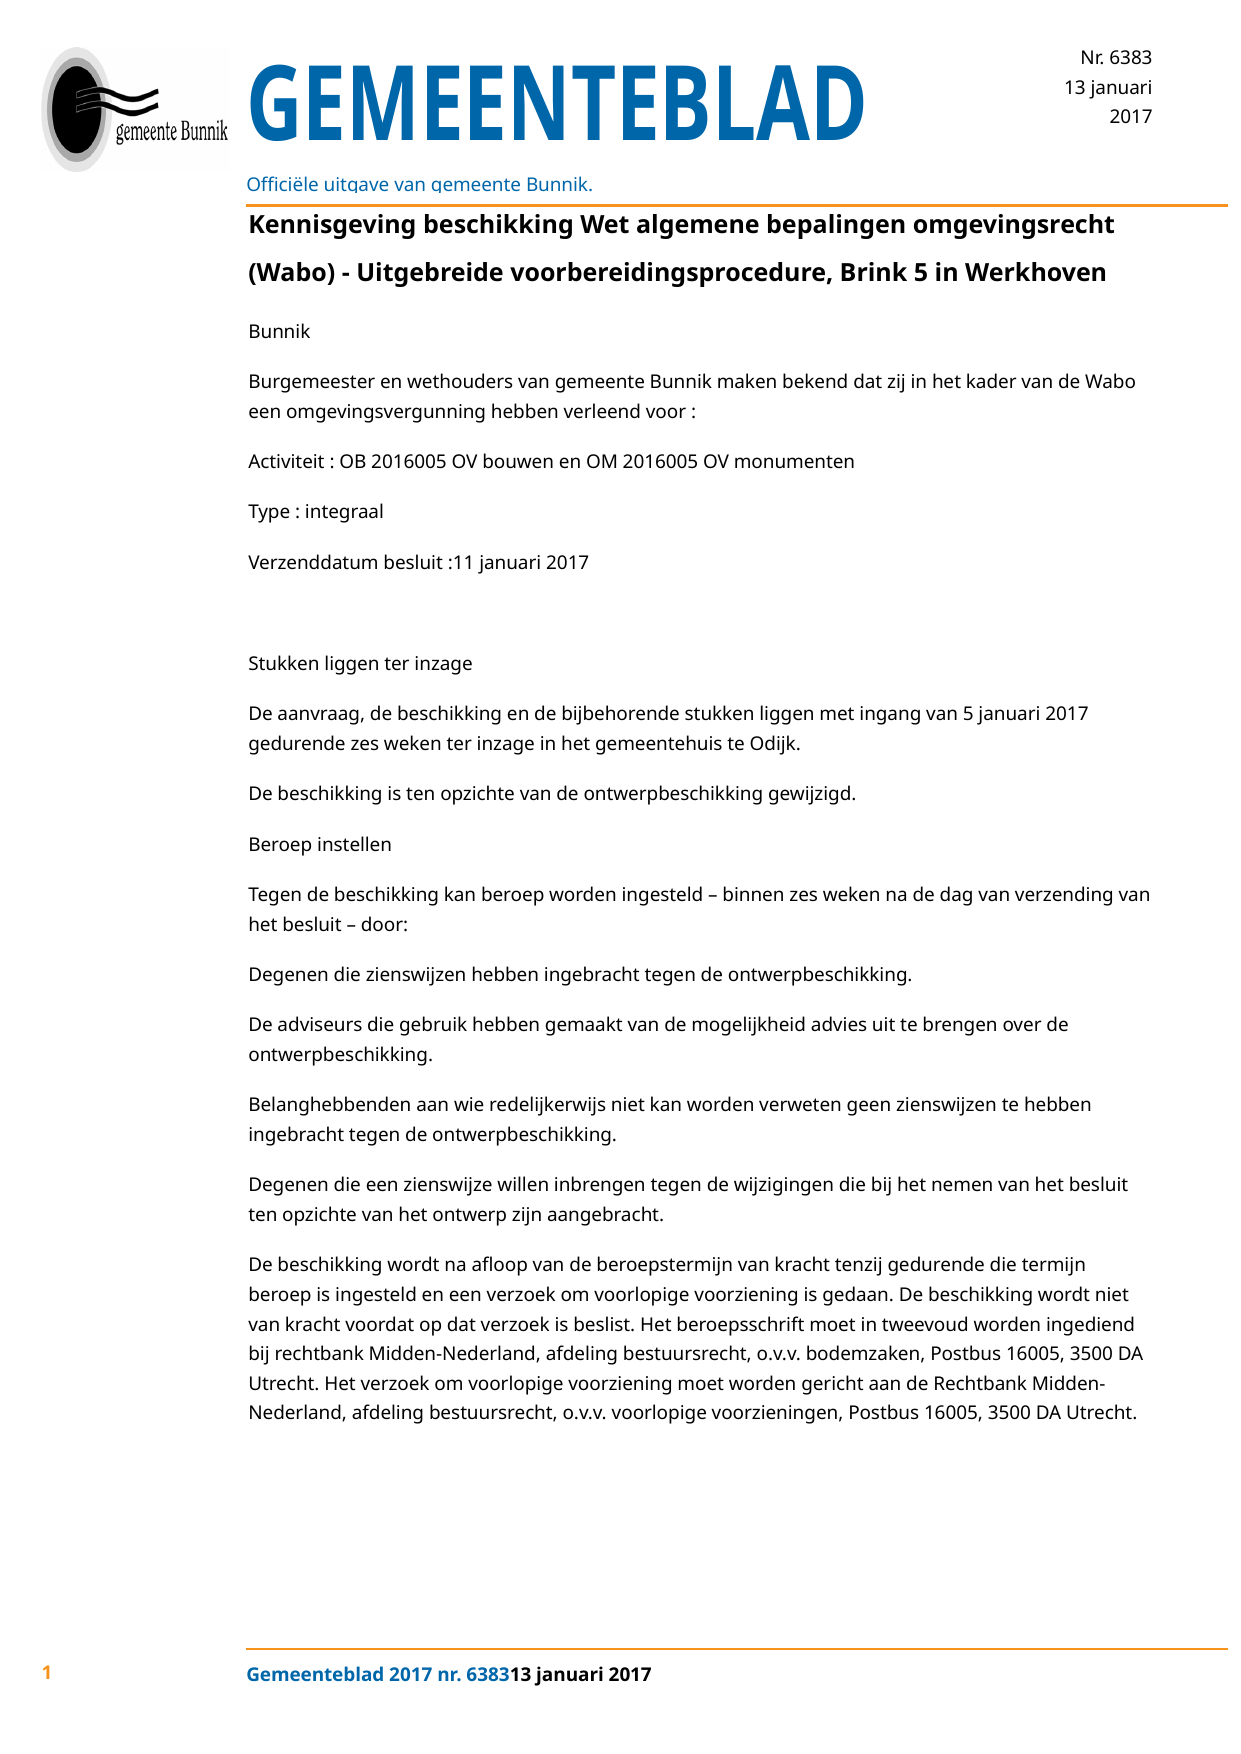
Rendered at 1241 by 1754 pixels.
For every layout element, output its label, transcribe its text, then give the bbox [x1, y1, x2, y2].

text Verzenddatum besluit :11 januari 2017 [248, 549, 1152, 575]
text Stukken liggen ter inzage [248, 650, 1152, 676]
text Degenen die zienswijzen hebben ingebracht tegen de ontwerpbeschikking. [248, 961, 1152, 987]
text Belanghebbenden aan wie redelijkerwijs niet kan worden verweten geen zienswijzen te hebben ingebracht tegen de ontwerpbeschikking. [248, 1092, 1152, 1147]
text Type : integraal [248, 499, 1152, 524]
text De aanvraag, de beschikking en de bijbehorende stukken liggen met ingang van 5 januari 2017 gedurende zes weken ter inzage in het gemeentehuis te Odijk. [248, 700, 1152, 756]
text Activiteit : OB 2016005 OV bouwen en OM 2016005 OV monumenten [248, 448, 1152, 474]
text De adviseurs die gebruik hebben gemaakt van de mogelijkheid advies uit te brengen over de ontwerpbeschikking. [248, 1012, 1152, 1067]
text Bunnik [248, 318, 1152, 344]
text De beschikking wordt na afloop van de beroepstermijn van kracht tenzij gedurende die termijn beroep is ingesteld en een verzoek om voorlopige voorziening is gedaan. De beschikking wordt niet van kracht voordat op dat verzoek is beslist. Het beroepsschrift moet in tweevoud worden ingediend bij rechtbank Midden-Nederland, afdeling bestuursrecht, o.v.v. bodemzaken, Postbus 16005, 3500 DA Utrecht. Het verzoek om voorlopige voorziening moet worden gericht aan de Rechtbank Midden-Nederland, afdeling bestuursrecht, o.v.v. voorlopige voorzieningen, Postbus 16005, 3500 DA Utrecht. [248, 1252, 1152, 1425]
picture [41, 47, 231, 172]
text Kennisgeving beschikking Wet algemene bepalingen omgevingsrecht (Wabo) - Uitgebreide voorbereidingsprocedure, Brink 5 in Werkhoven [248, 207, 1152, 288]
text Degenen die een zienswijze willen inbrengen tegen de wijzigingen die bij het nemen van het besluit ten opzichte van het ontwerp zijn aangebracht. [248, 1172, 1152, 1227]
text Burgemeester en wethouders van gemeente Bunnik maken bekend dat zij in het kader van de Wabo een omgevingsvergunning hebben verleend voor : [248, 368, 1152, 424]
text Beroep instellen [248, 831, 1152, 857]
text De beschikking is ten opzichte van de ontwerpbeschikking gewijzigd. [248, 780, 1152, 806]
text Tegen de beschikking kan beroep worden ingesteld – binnen zes weken na de dag van verzending van het besluit – door: [248, 881, 1152, 937]
